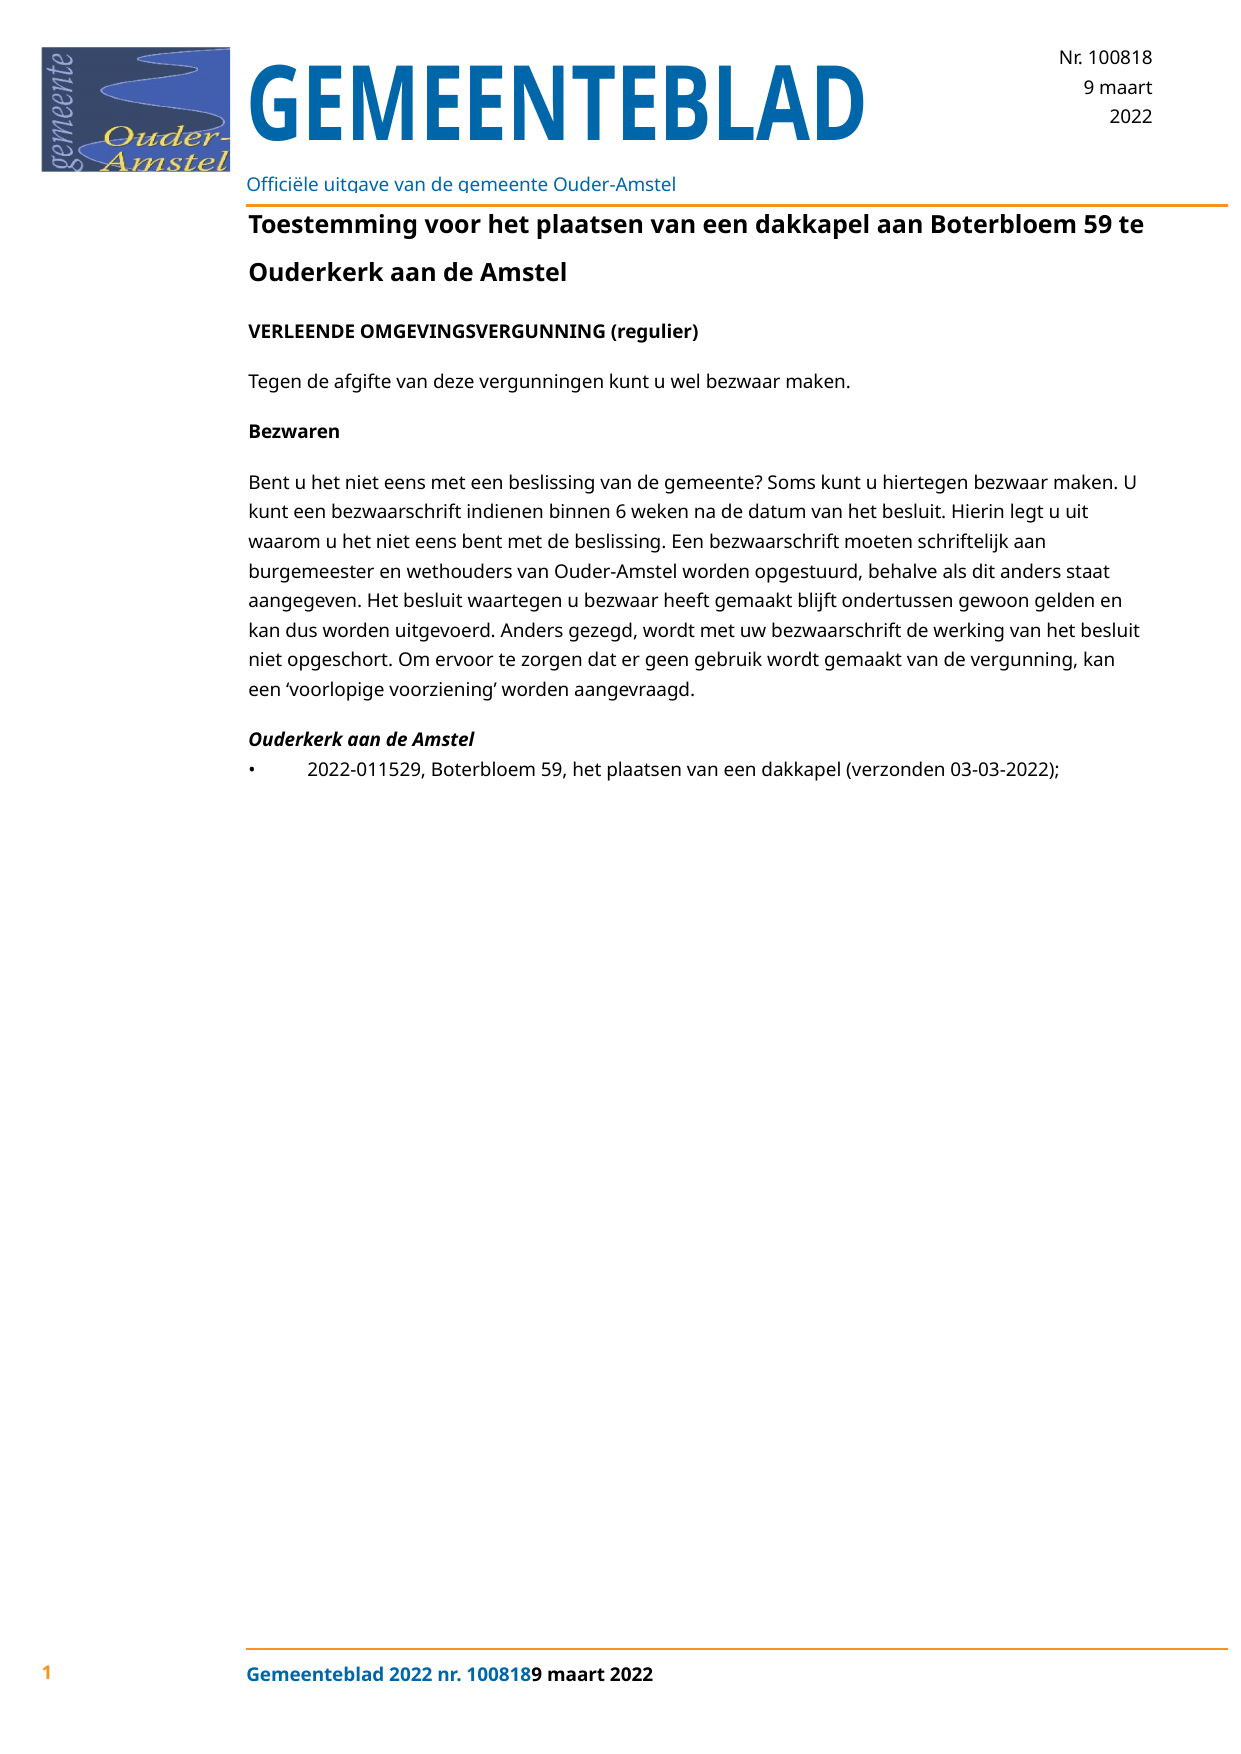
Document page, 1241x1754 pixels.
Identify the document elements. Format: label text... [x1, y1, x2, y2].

text VERLEENDE OMGEVINGSVERGUNNING (regulier) [248, 318, 1152, 344]
text Bezwaren [248, 419, 1152, 444]
list 2022-011529, Boterbloem 59, het plaatsen van een dakkapel (verzonden 03-03-2022); [248, 756, 1152, 782]
text Tegen de afgifte van deze vergunningen kunt u wel bezwaar maken. [248, 368, 1152, 394]
picture [41, 47, 231, 172]
text Toestemming voor het plaatsen van een dakkapel aan Boterbloem 59 te Ouderkerk aan de Amstel [248, 207, 1152, 288]
text Ouderkerk aan de Amstel [248, 727, 1152, 752]
text Bent u het niet eens met een beslissing van de gemeente? Soms kunt u hiertegen bezwaar maken. U kunt een bezwaarschrift indienen binnen 6 weken na de datum van het besluit. Hierin legt u uit waarom u het niet eens bent met de beslissing. Een bezwaarschrift moeten schriftelijk aan burgemeester en wethouders van Ouder-Amstel worden opgestuurd, behalve als dit anders staat aangegeven. Het besluit waartegen u bezwaar heeft gemaakt blijft ondertussen gewoon gelden en kan dus worden uitgevoerd. Anders gezegd, wordt met uw bezwaarschrift de werking van het besluit niet opgeschort. Om ervoor te zorgen dat er geen gebruik wordt gemaakt van de vergunning, kan een ‘voorlopige voorziening’ worden aangevraagd. [248, 469, 1152, 702]
